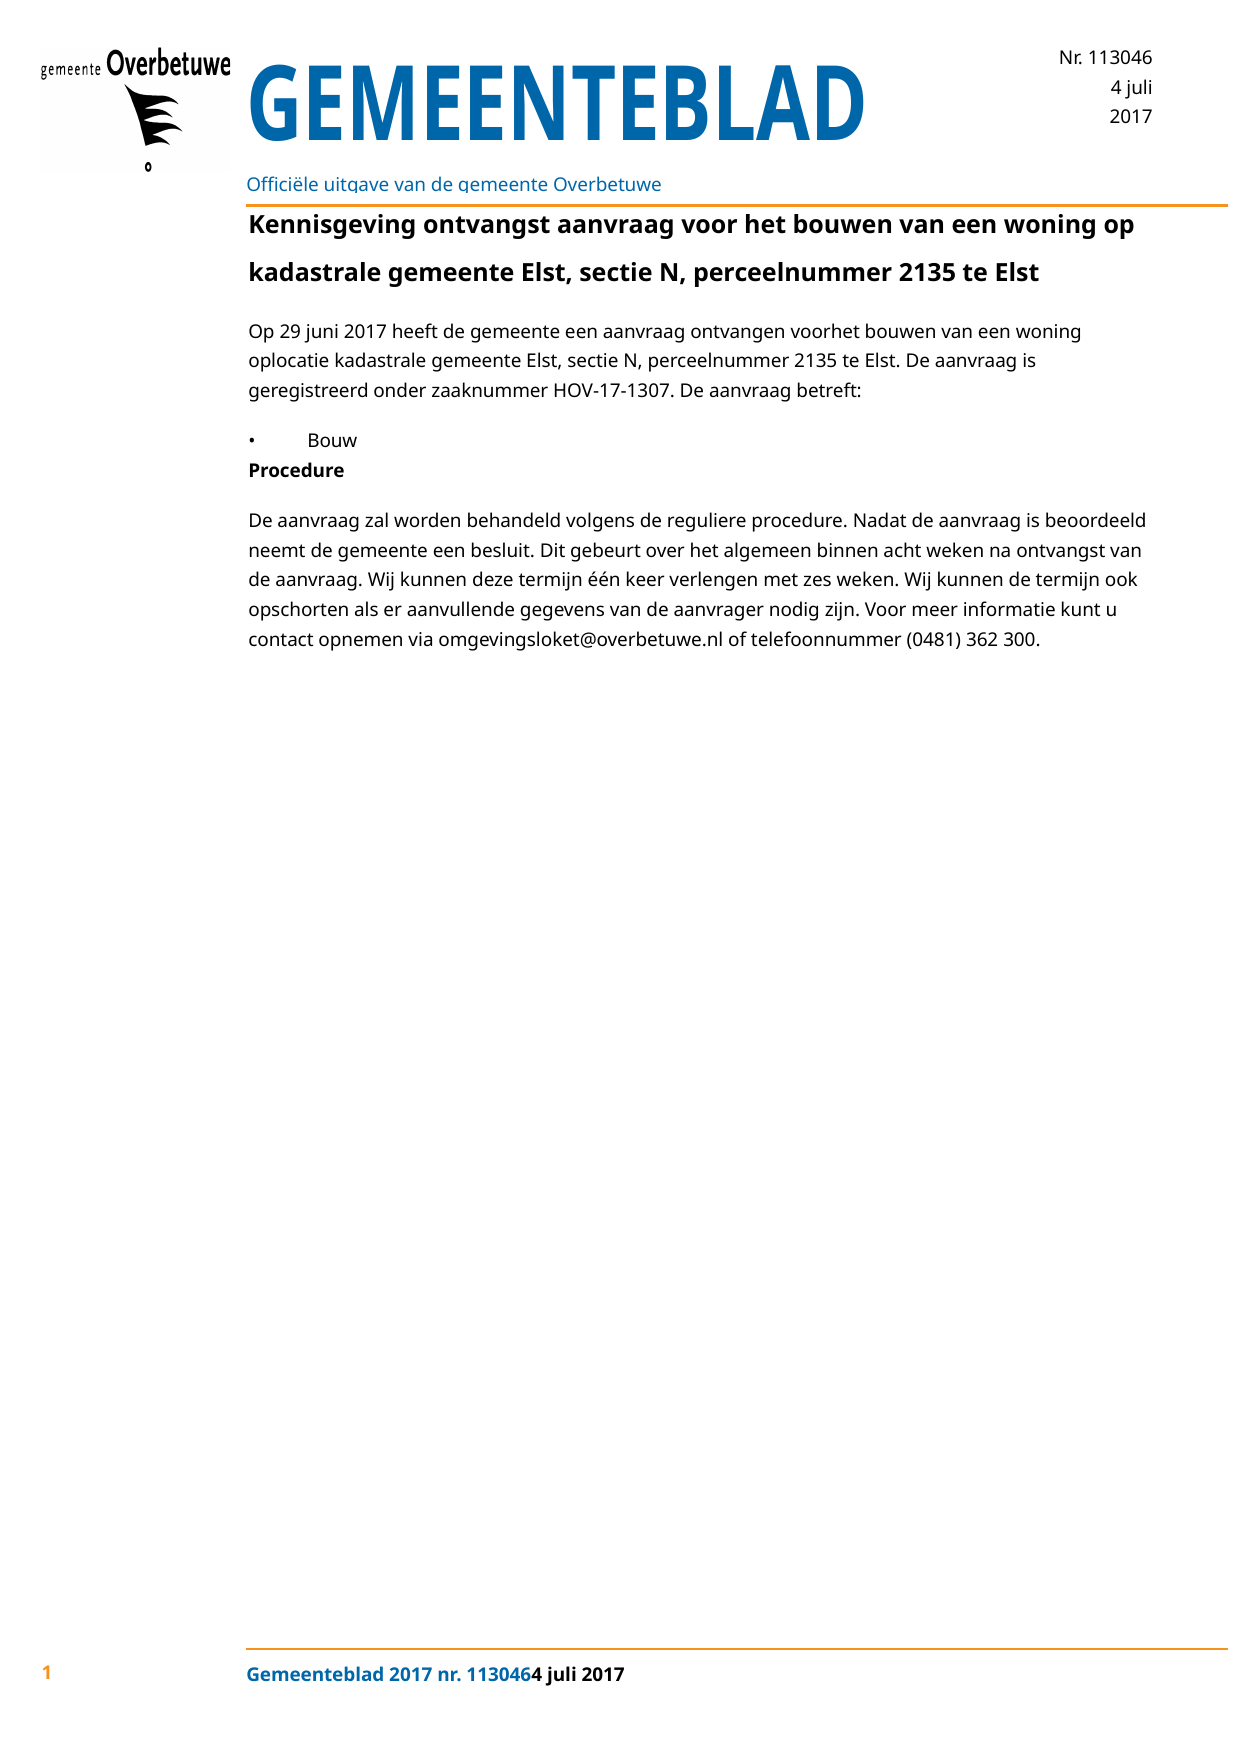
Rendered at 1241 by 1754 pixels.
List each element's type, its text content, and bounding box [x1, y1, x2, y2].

text Op 29 juni 2017 heeft de gemeente een aanvraag ontvangen voorhet bouwen van een woning oplocatie kadastrale gemeente Elst, sectie N, perceelnummer 2135 te Elst. De aanvraag is geregistreerd onder zaaknummer HOV-17-1307. De aanvraag betreft: [248, 318, 1152, 403]
text De aanvraag zal worden behandeld volgens de reguliere procedure. Nadat de aanvraag is beoordeeld neemt de gemeente een besluit. Dit gebeurt over het algemeen binnen acht weken na ontvangst van de aanvraag. Wij kunnen deze termijn één keer verlengen met zes weken. Wij kunnen de termijn ook opschorten als er aanvullende gegevens van de aanvrager nodig zijn. Voor meer informatie kunt u contact opnemen via omgevingsloket@overbetuwe.nl of telefoonnummer (0481) 362 300. [248, 507, 1152, 652]
text Procedure [248, 457, 1152, 483]
text Kennisgeving ontvangst aanvraag voor het bouwen van een woning op kadastrale gemeente Elst, sectie N, perceelnummer 2135 te Elst [248, 207, 1152, 288]
picture [41, 47, 231, 172]
list Bouw [248, 427, 1152, 453]
